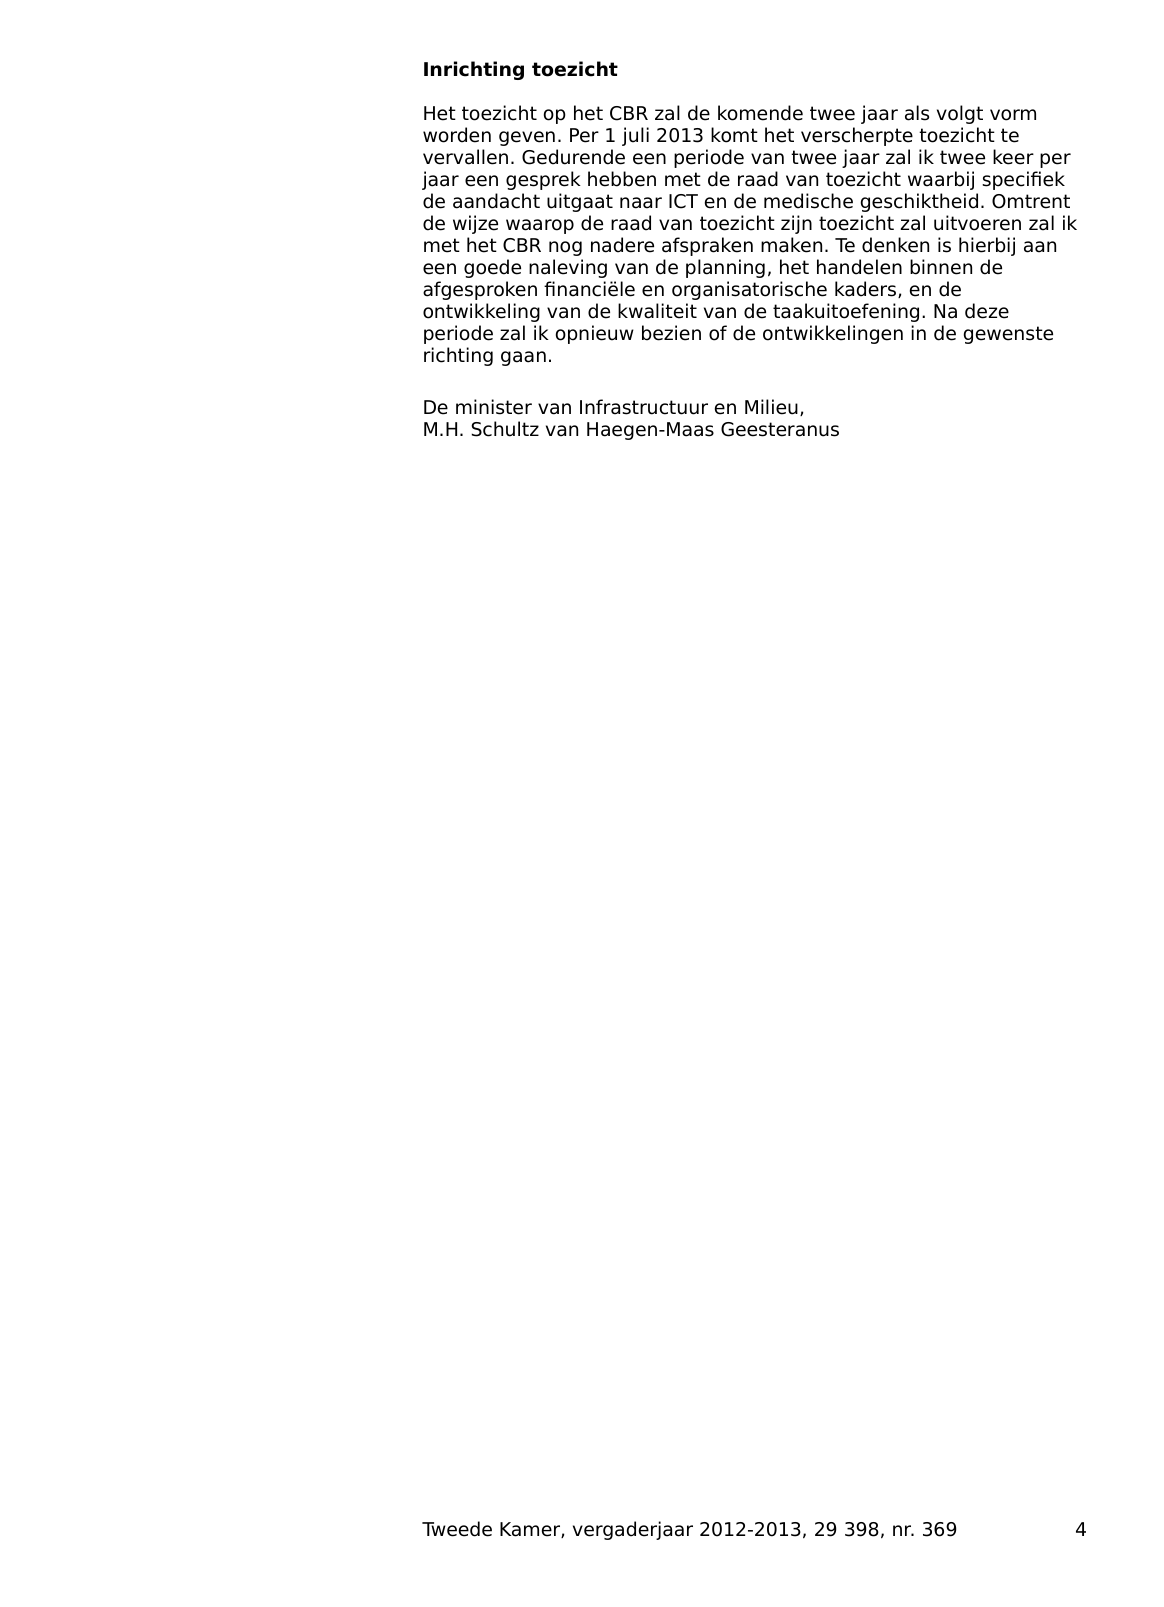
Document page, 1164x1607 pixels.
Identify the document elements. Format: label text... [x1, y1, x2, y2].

text Het toezicht op het CBR zal de komende twee jaar als volgt vorm worden geven. Per 1 juli 2013 komt het verscherpte toezicht te vervallen. Gedurende een periode van twee jaar zal ik twee keer per jaar een gesprek hebben met de raad van toezicht waarbij specifiek de aandacht uitgaat naar ICT en de medische geschiktheid. Omtrent de wijze waarop de raad van toezicht zijn toezicht zal uitvoeren zal ik met het CBR nog nadere afspraken maken. Te denken is hierbij aan een goede naleving van de planning, het handelen binnen de afgesproken financiële en organisatorische kaders, en de ontwikkeling van de kwaliteit van de taakuitoefening. Na deze periode zal ik opnieuw bezien of de ontwikkelingen in de gewenste richting gaan. [422, 103, 1087, 367]
subtitle Inrichting toezicht [422, 59, 1087, 81]
text De minister van Infrastructuur en Milieu, M.H. Schultz van Haegen-Maas Geesteranus [422, 397, 1087, 441]
